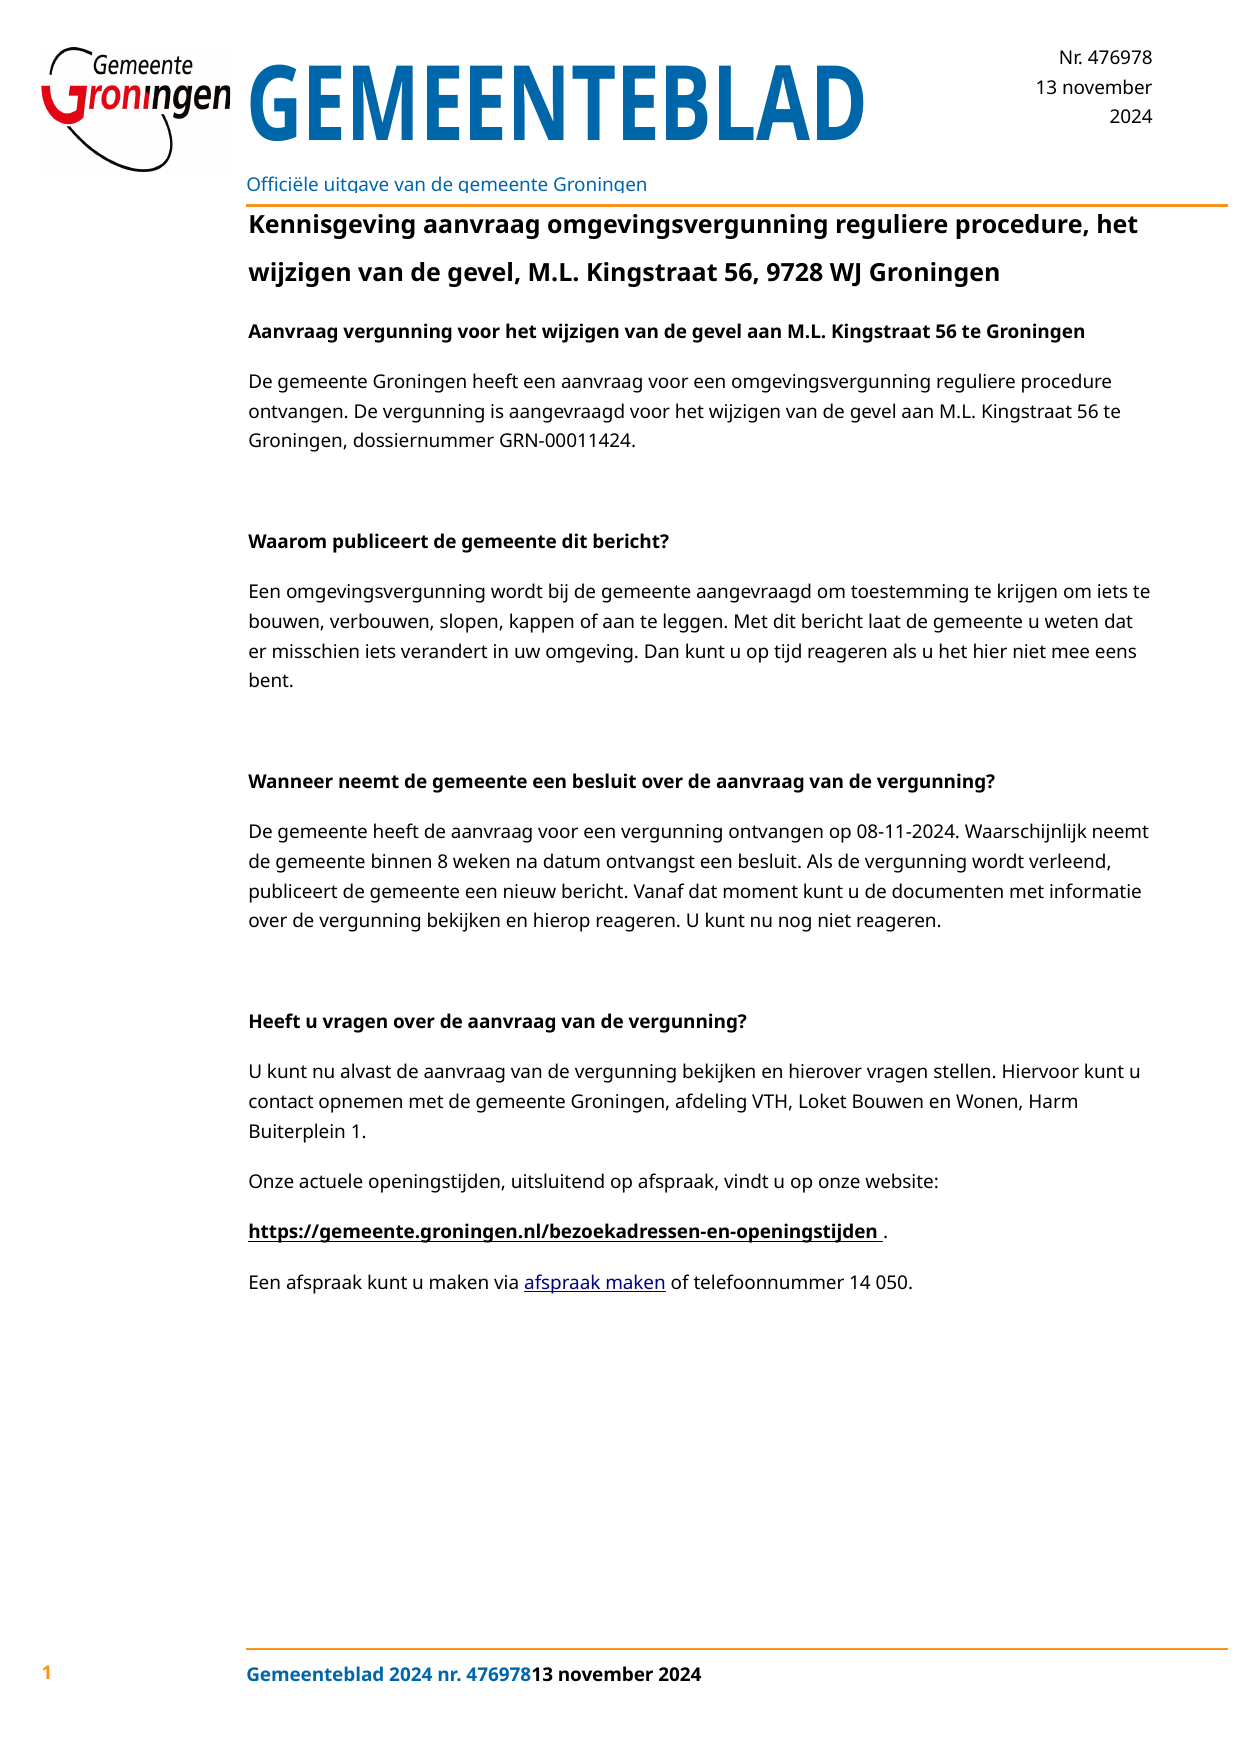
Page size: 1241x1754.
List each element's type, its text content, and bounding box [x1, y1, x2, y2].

text Een afspraak kunt u maken via afspraak maken of telefoonnummer 14 050. [248, 1269, 1152, 1295]
text Heeft u vragen over de aanvraag van de vergunning? [248, 1008, 1152, 1034]
text https://gemeente.groningen.nl/bezoekadressen-en-openingstijden . [248, 1219, 1152, 1244]
text De gemeente heeft de aanvraag voor een vergunning ontvangen op 08-11-2024. Waarschijnlijk neemt de gemeente binnen 8 weken na datum ontvangst een besluit. Als de vergunning wordt verleend, publiceert de gemeente een nieuw bericht. Vanaf dat moment kunt u de documenten met informatie over de vergunning bekijken en hierop reageren. U kunt nu nog niet reageren. [248, 819, 1152, 933]
text U kunt nu alvast de aanvraag van de vergunning bekijken en hierover vragen stellen. Hiervoor kunt u contact opnemen met de gemeente Groningen, afdeling VTH, Loket Bouwen en Wonen, Harm Buiterplein 1. [248, 1059, 1152, 1144]
text De gemeente Groningen heeft een aanvraag voor een omgevingsvergunning reguliere procedure ontvangen. De vergunning is aangevraagd voor het wijzigen van de gevel aan M.L. Kingstraat 56 te Groningen, dossiernummer GRN-00011424. [248, 368, 1152, 453]
picture [41, 47, 231, 172]
text Aanvraag vergunning voor het wijzigen van de gevel aan M.L. Kingstraat 56 te Groningen [248, 318, 1152, 344]
text Waarom publiceert de gemeente dit bericht? [248, 528, 1152, 554]
text Kennisgeving aanvraag omgevingsvergunning reguliere procedure, het wijzigen van de gevel, M.L. Kingstraat 56, 9728 WJ Groningen [248, 207, 1152, 288]
text Onze actuele openingstijden, uitsluitend op afspraak, vindt u op onze website: [248, 1168, 1152, 1194]
text Een omgevingsvergunning wordt bij de gemeente aangevraagd om toestemming te krijgen om iets te bouwen, verbouwen, slopen, kappen of aan te leggen. Met dit bericht laat de gemeente u weten dat er misschien iets verandert in uw omgeving. Dan kunt u op tijd reageren als u het hier niet mee eens bent. [248, 579, 1152, 693]
text Wanneer neemt de gemeente een besluit over de aanvraag van de vergunning? [248, 768, 1152, 794]
